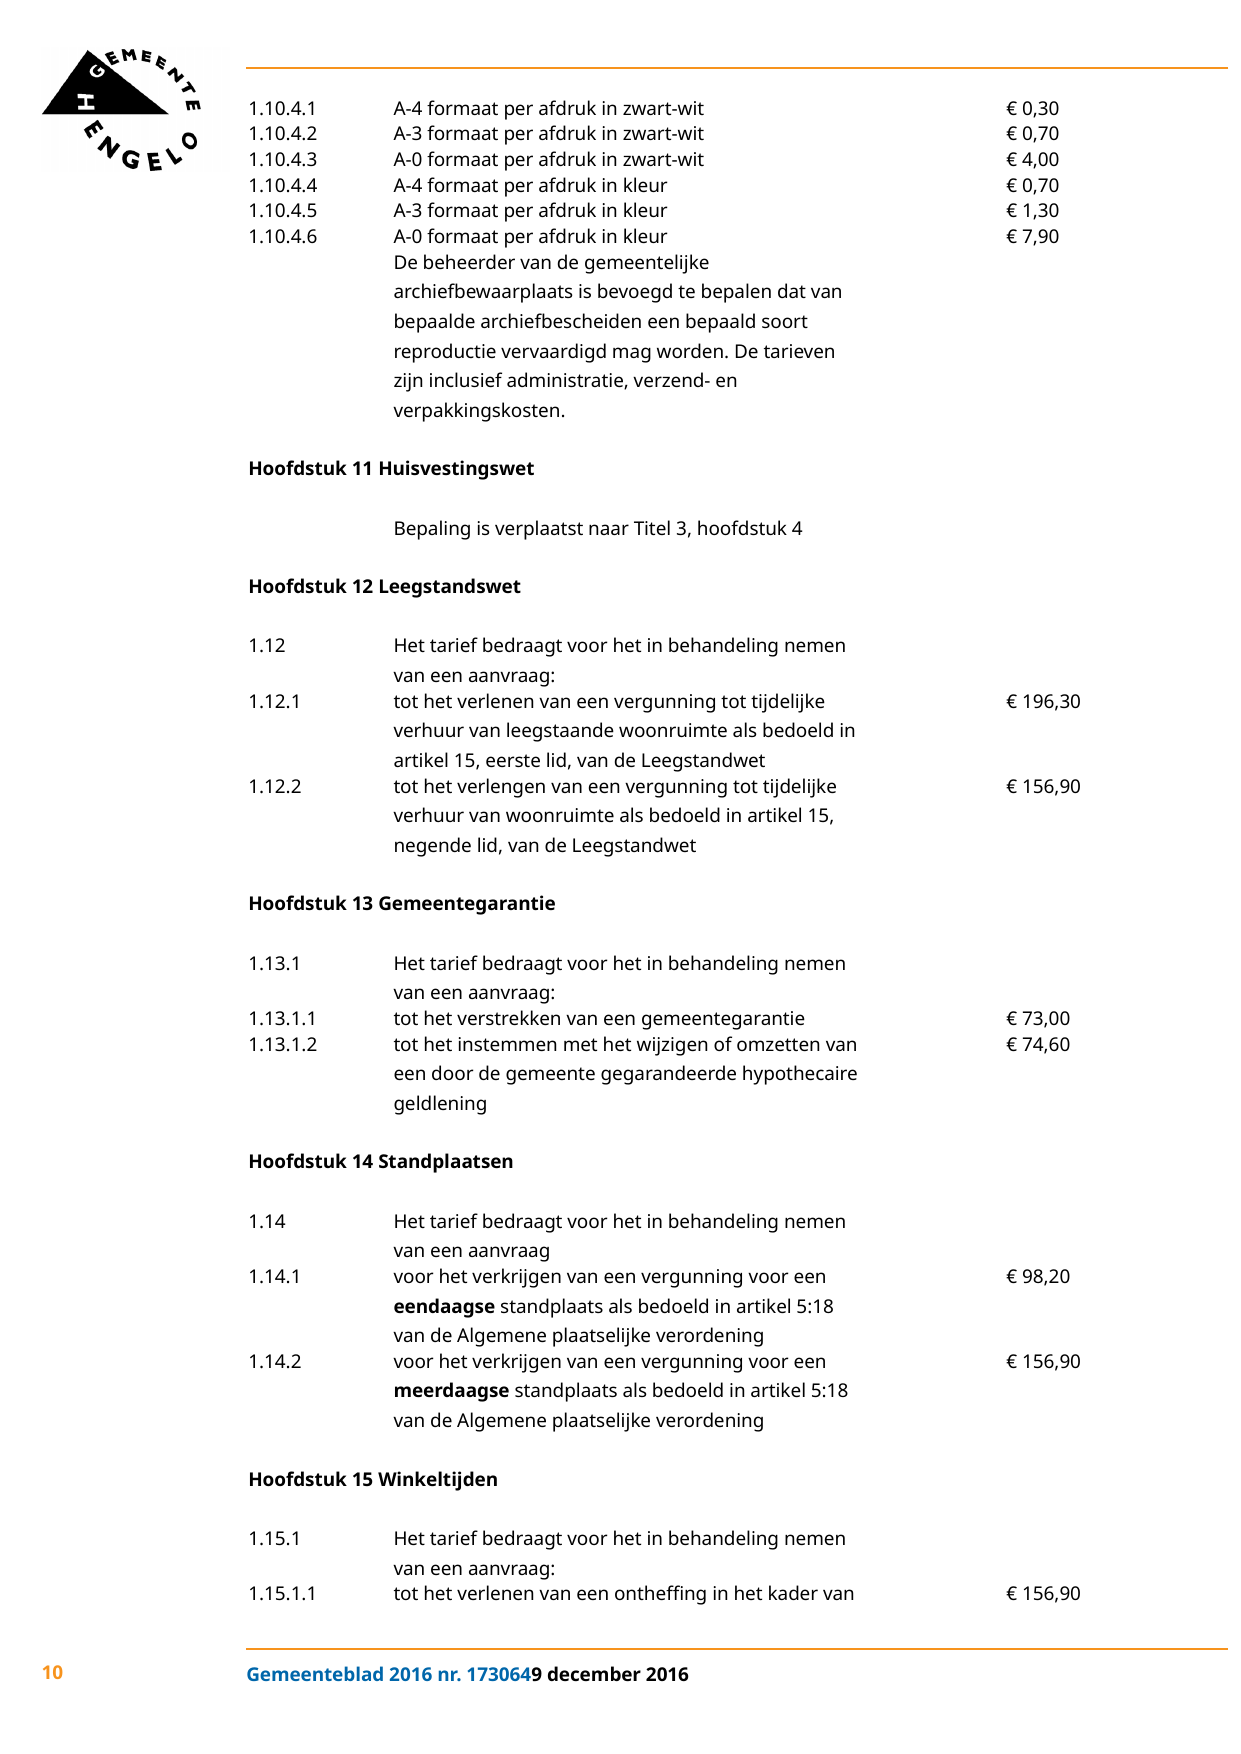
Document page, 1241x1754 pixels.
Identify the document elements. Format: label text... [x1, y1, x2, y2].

picture [41, 47, 231, 172]
text Hoofdstuk 14 Standplaatsen [248, 1149, 1152, 1174]
table_cell voor het verkrijgen van een vergunning voor een eendaagse standplaats als bedoeld in artikel 5:18 van de Algemene plaatselijke verordening [393, 1263, 861, 1348]
table_cell 1.10.4.5 [248, 198, 393, 223]
table_cell tot het verlenen van een ontheffing in het kader van [393, 1580, 861, 1606]
text Hoofdstuk 12 Leegstandswet [248, 573, 1152, 599]
table_cell 1.14.2 [248, 1348, 393, 1433]
table_cell [861, 224, 1006, 249]
table_cell A-0 formaat per afdruk in zwart-wit [393, 146, 861, 172]
table_cell [861, 121, 1006, 146]
table_header Het tarief bedraagt voor het in behandeling nemen van een aanvraag: [393, 950, 861, 1005]
table_cell [861, 1348, 1006, 1433]
table_header [861, 633, 1006, 688]
table_cell [861, 1005, 1006, 1031]
table_cell 1.14.1 [248, 1263, 393, 1348]
table_header Bepaling is verplaatst naar Titel 3, hoofdstuk 4 [393, 515, 861, 541]
table_cell A-4 formaat per afdruk in zwart-wit [393, 95, 861, 121]
table_cell € 0,70 [1006, 172, 1152, 198]
table_header 1.13.1 [248, 950, 393, 1005]
table_cell voor het verkrijgen van een vergunning voor een meerdaagse standplaats als bedoeld in artikel 5:18 van de Algemene plaatselijke verordening [393, 1348, 861, 1433]
table_cell [861, 1580, 1006, 1606]
table_cell [861, 198, 1006, 223]
table_header Het tarief bedraagt voor het in behandeling nemen van een aanvraag: [393, 633, 861, 688]
table_cell 1.10.4.3 [248, 146, 393, 172]
table_cell € 0,70 [1006, 121, 1152, 146]
table_cell tot het verstrekken van een gemeentegarantie [393, 1005, 861, 1031]
table_cell [861, 773, 1006, 858]
table_cell 1.10.4.1 [248, 95, 393, 121]
table_cell € 196,30 [1006, 688, 1152, 773]
text Hoofdstuk 15 Winkeltijden [248, 1466, 1152, 1492]
table_cell tot het instemmen met het wijzigen of omzetten van een door de gemeente gegarandeerde hypothecaire geldlening [393, 1031, 861, 1116]
table_cell [861, 95, 1006, 121]
table_cell € 1,30 [1006, 198, 1152, 223]
table_cell A-0 formaat per afdruk in kleur [393, 224, 861, 249]
table_cell [861, 1263, 1006, 1348]
table_header [1006, 1525, 1152, 1580]
table_cell [248, 249, 393, 423]
table_cell € 156,90 [1006, 1580, 1152, 1606]
text Hoofdstuk 11 Huisvestingswet [248, 456, 1152, 481]
table_cell 1.15.1.1 [248, 1580, 393, 1606]
table_cell [861, 146, 1006, 172]
table_cell € 0,30 [1006, 95, 1152, 121]
table_header Het tarief bedraagt voor het in behandeling nemen van een aanvraag [393, 1208, 861, 1263]
table_cell [861, 249, 1006, 423]
table_cell [861, 172, 1006, 198]
text Hoofdstuk 13 Gemeentegarantie [248, 891, 1152, 916]
table_cell € 98,20 [1006, 1263, 1152, 1348]
table_header [1006, 950, 1152, 1005]
table_cell € 7,90 [1006, 224, 1152, 249]
table_cell A-3 formaat per afdruk in zwart-wit [393, 121, 861, 146]
table_cell [861, 1031, 1006, 1116]
table_cell 1.12.1 [248, 688, 393, 773]
table_header Het tarief bedraagt voor het in behandeling nemen van een aanvraag: [393, 1525, 861, 1580]
table_header 1.15.1 [248, 1525, 393, 1580]
table_cell € 156,90 [1006, 1348, 1152, 1433]
table_cell 1.12.2 [248, 773, 393, 858]
table_header [861, 1208, 1006, 1263]
table_cell tot het verlengen van een vergunning tot tijdelijke verhuur van woonruimte als bedoeld in artikel 15, negende lid, van de Leegstandwet [393, 773, 861, 858]
table_cell € 73,00 [1006, 1005, 1152, 1031]
table_cell € 4,00 [1006, 146, 1152, 172]
table_cell De beheerder van de gemeentelijke archiefbewaarplaats is bevoegd te bepalen dat van bepaalde archiefbescheiden een bepaald soort reproductie vervaardigd mag worden. De tarieven zijn inclusief administratie, verzend- en verpakkingskosten. [393, 249, 861, 423]
table_header [1006, 633, 1152, 688]
table_header 1.14 [248, 1208, 393, 1263]
table_header [248, 515, 393, 541]
table_cell [861, 688, 1006, 773]
table_cell € 156,90 [1006, 773, 1152, 858]
table_cell 1.10.4.2 [248, 121, 393, 146]
table_header 1.12 [248, 633, 393, 688]
table_header [861, 950, 1006, 1005]
table_cell 1.13.1.1 [248, 1005, 393, 1031]
table_header [861, 515, 1006, 541]
table_cell [1006, 249, 1152, 423]
table_cell tot het verlenen van een vergunning tot tijdelijke verhuur van leegstaande woonruimte als bedoeld in artikel 15, eerste lid, van de Leegstandwet [393, 688, 861, 773]
table_header [1006, 1208, 1152, 1263]
table_cell 1.10.4.4 [248, 172, 393, 198]
table_cell 1.13.1.2 [248, 1031, 393, 1116]
table_cell A-3 formaat per afdruk in kleur [393, 198, 861, 223]
table_cell A-4 formaat per afdruk in kleur [393, 172, 861, 198]
table_header [1006, 515, 1152, 541]
table_header [861, 1525, 1006, 1580]
table_cell € 74,60 [1006, 1031, 1152, 1116]
table_cell 1.10.4.6 [248, 224, 393, 249]
